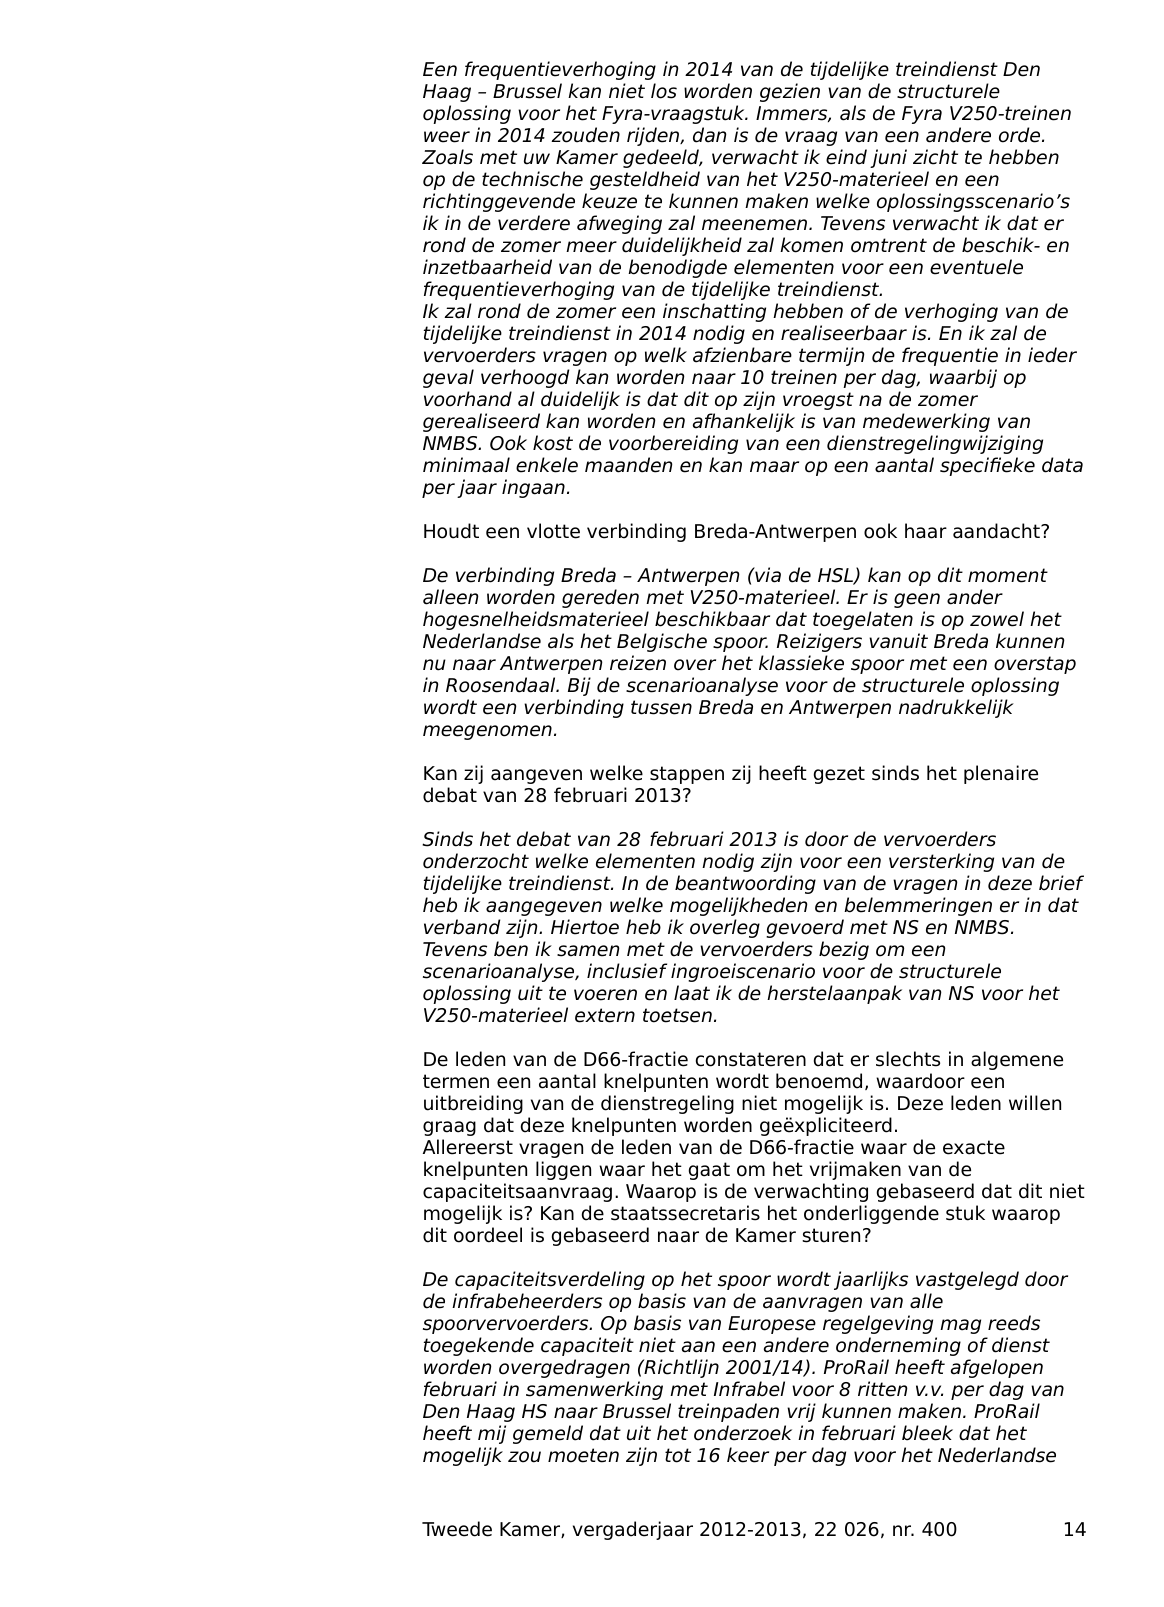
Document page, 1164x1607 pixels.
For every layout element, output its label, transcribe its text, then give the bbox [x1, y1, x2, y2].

text Kan zij aangeven welke stappen zij heeft gezet sinds het plenaire debat van 28 februari 2013? [422, 763, 1087, 807]
text Houdt een vlotte verbinding Breda-Antwerpen ook haar aandacht? [422, 521, 1087, 543]
text De verbinding Breda – Antwerpen (via de HSL) kan op dit moment alleen worden gereden met V250-materieel. Er is geen ander hogesnelheidsmaterieel beschikbaar dat toegelaten is op zowel het Nederlandse als het Belgische spoor. Reizigers vanuit Breda kunnen nu naar Antwerpen reizen over het klassieke spoor met een overstap in Roosendaal. Bij de scenarioanalyse voor de structurele oplossing wordt een verbinding tussen Breda en Antwerpen nadrukkelijk meegenomen. [422, 565, 1087, 741]
text De capaciteitsverdeling op het spoor wordt jaarlijks vastgelegd door de infrabeheerders op basis van de aanvragen van alle spoorvervoerders. Op basis van Europese regelgeving mag reeds toegekende capaciteit niet aan een andere onderneming of dienst worden overgedragen (Richtlijn 2001/14). ProRail heeft afgelopen februari in samenwerking met Infrabel voor 8 ritten v.v. per dag van Den Haag HS naar Brussel treinpaden vrij kunnen maken. ProRail heeft mij gemeld dat uit het onderzoek in februari bleek dat het mogelijk zou moeten zijn tot 16 keer per dag voor het Nederlandse [422, 1269, 1087, 1467]
text Een frequentieverhoging in 2014 van de tijdelijke treindienst Den Haag – Brussel kan niet los worden gezien van de structurele oplossing voor het Fyra-vraagstuk. Immers, als de Fyra V250-treinen weer in 2014 zouden rijden, dan is de vraag van een andere orde. Zoals met uw Kamer gedeeld, verwacht ik eind juni zicht te hebben op de technische gesteldheid van het V250-materieel en een richtinggevende keuze te kunnen maken welke oplossingsscenario’s ik in de verdere afweging zal meenemen. Tevens verwacht ik dat er rond de zomer meer duidelijkheid zal komen omtrent de beschik- en inzetbaarheid van de benodigde elementen voor een eventuele frequentieverhoging van de tijdelijke treindienst. [422, 59, 1087, 301]
text Ik zal rond de zomer een inschatting hebben of de verhoging van de tijdelijke treindienst in 2014 nodig en realiseerbaar is. En ik zal de vervoerders vragen op welk afzienbare termijn de frequentie in ieder geval verhoogd kan worden naar 10 treinen per dag, waarbij op voorhand al duidelijk is dat dit op zijn vroegst na de zomer gerealiseerd kan worden en afhankelijk is van medewerking van NMBS. Ook kost de voorbereiding van een dienstregelingwijziging minimaal enkele maanden en kan maar op een aantal specifieke data per jaar ingaan. [422, 301, 1087, 499]
text De leden van de D66-fractie constateren dat er slechts in algemene termen een aantal knelpunten wordt benoemd, waardoor een uitbreiding van de dienstregeling niet mogelijk is. Deze leden willen graag dat deze knelpunten worden geëxpliciteerd. [422, 1049, 1087, 1137]
text Allereerst vragen de leden van de D66-fractie waar de exacte knelpunten liggen waar het gaat om het vrijmaken van de capaciteitsaanvraag. Waarop is de verwachting gebaseerd dat dit niet mogelijk is? Kan de staatssecretaris het onderliggende stuk waarop dit oordeel is gebaseerd naar de Kamer sturen? [422, 1137, 1087, 1247]
text Sinds het debat van 28 februari 2013 is door de vervoerders onderzocht welke elementen nodig zijn voor een versterking van de tijdelijke treindienst. In de beantwoording van de vragen in deze brief heb ik aangegeven welke mogelijkheden en belemmeringen er in dat verband zijn. Hiertoe heb ik overleg gevoerd met NS en NMBS. Tevens ben ik samen met de vervoerders bezig om een scenarioanalyse, inclusief ingroeiscenario voor de structurele oplossing uit te voeren en laat ik de herstelaanpak van NS voor het V250-materieel extern toetsen. [422, 829, 1087, 1027]
